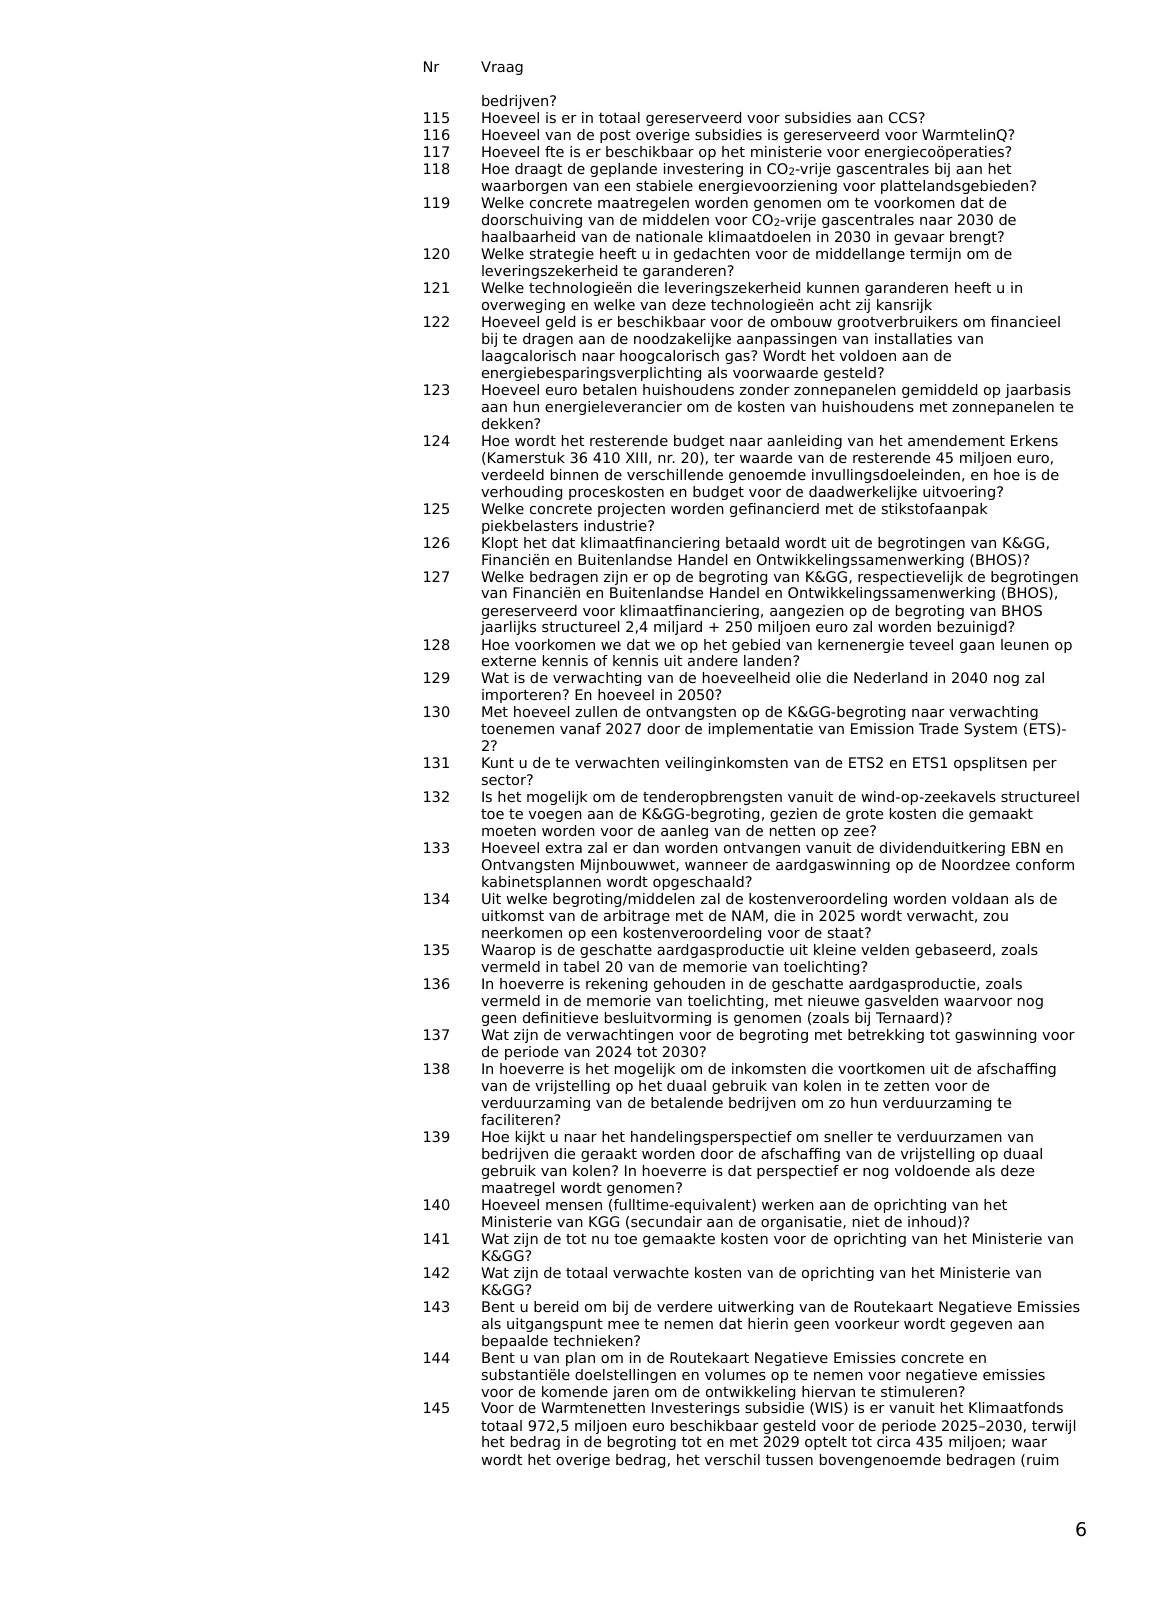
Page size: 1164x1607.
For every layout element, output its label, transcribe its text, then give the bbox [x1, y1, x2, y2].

table_cell 138 [422, 1061, 475, 1129]
table_cell Klopt het dat klimaatfinanciering betaald wordt uit de begrotingen van K&GG, Financiën en Buitenlandse Handel en Ontwikkelingssamenwerking (BHOS)? [475, 535, 1087, 568]
table_cell 127 [422, 569, 475, 636]
table_cell Welke strategie heeft u in gedachten voor de middellange termijn om de leveringszekerheid te garanderen? [475, 246, 1087, 280]
table_cell Hoeveel extra zal er dan worden ontvangen vanuit de dividenduitkering EBN en Ontvangsten Mijnbouwwet, wanneer de aardgaswinning op de Noordzee conform kabinetsplannen wordt opgeschaald? [475, 840, 1087, 891]
table_cell 133 [422, 840, 475, 891]
table_cell 145 [422, 1400, 475, 1468]
table_cell 142 [422, 1265, 475, 1298]
table_header Vraag [475, 59, 1087, 76]
table_cell Welke technologieën die leveringszekerheid kunnen garanderen heeft u in overweging en welke van deze technologieën acht zij kansrijk [475, 280, 1087, 314]
table_cell Welke bedragen zijn er op de begroting van K&GG, respectievelijk de begrotingen van Financiën en Buitenlandse Handel en Ontwikkelingssamenwerking (BHOS), gereserveerd voor klimaatfinanciering, aangezien op de begroting van BHOS jaarlijks structureel 2,4 miljard + 250 miljoen euro zal worden bezuinigd? [475, 569, 1087, 636]
table_cell 131 [422, 755, 475, 789]
table_cell Wat zijn de tot nu toe gemaakte kosten voor de oprichting van het Ministerie van K&GG? [475, 1231, 1087, 1264]
table_cell Kunt u de te verwachten veilinginkomsten van de ETS2 en ETS1 opsplitsen per sector? [475, 755, 1087, 789]
table_cell Hoeveel fte is er beschikbaar op het ministerie voor energiecoöperaties? [475, 144, 1087, 161]
table_cell Wat is de verwachting van de hoeveelheid olie die Nederland in 2040 nog zal importeren? En hoeveel in 2050? [475, 670, 1087, 704]
table_cell [422, 76, 475, 93]
table_cell Is het mogelijk om de tenderopbrengsten vanuit de wind-op-zeekavels structureel toe te voegen aan de K&GG-begroting, gezien de grote kosten die gemaakt moeten worden voor de aanleg van de netten op zee? [475, 789, 1087, 840]
table_cell bedrijven? [475, 93, 1087, 110]
table_cell Hoeveel euro betalen huishoudens zonder zonnepanelen gemiddeld op jaarbasis aan hun energieleverancier om de kosten van huishoudens met zonnepanelen te dekken? [475, 382, 1087, 433]
table_cell Bent u bereid om bij de verdere uitwerking van de Routekaart Negatieve Emissies als uitgangspunt mee te nemen dat hierin geen voorkeur wordt gegeven aan bepaalde technieken? [475, 1299, 1087, 1349]
table_cell 135 [422, 942, 475, 976]
table_cell 117 [422, 144, 475, 161]
table_cell 136 [422, 976, 475, 1027]
table_cell 120 [422, 246, 475, 280]
table_cell Hoeveel geld is er beschikbaar voor de ombouw grootverbruikers om financieel bij te dragen aan de noodzakelijke aanpassingen van installaties van laagcalorisch naar hoogcalorisch gas? Wordt het voldoen aan de energiebesparingsverplichting als voorwaarde gesteld? [475, 314, 1087, 382]
table_cell 124 [422, 433, 475, 501]
table_cell Met hoeveel zullen de ontvangsten op de K&GG-begroting naar verwachting toenemen vanaf 2027 door de implementatie van Emission Trade System (ETS)-2? [475, 704, 1087, 755]
table_cell Welke concrete maatregelen worden genomen om te voorkomen dat de doorschuiving van de middelen voor CO2-vrije gascentrales naar 2030 de haalbaarheid van de nationale klimaatdoelen in 2030 in gevaar brengt? [475, 195, 1087, 246]
table_cell 122 [422, 314, 475, 382]
table_cell Bent u van plan om in de Routekaart Negatieve Emissies concrete en substantiële doelstellingen en volumes op te nemen voor negatieve emissies voor de komende jaren om de ontwikkeling hiervan te stimuleren? [475, 1350, 1087, 1400]
table_cell 118 [422, 161, 475, 195]
table_cell 130 [422, 704, 475, 755]
table_cell In hoeverre is rekening gehouden in de geschatte aardgasproductie, zoals vermeld in de memorie van toelichting, met nieuwe gasvelden waarvoor nog geen definitieve besluitvorming is genomen (zoals bij Ternaard)? [475, 976, 1087, 1027]
table_cell Wat zijn de totaal verwachte kosten van de oprichting van het Ministerie van K&GG? [475, 1265, 1087, 1298]
table_cell 128 [422, 636, 475, 670]
table_cell 121 [422, 280, 475, 314]
table_cell Hoe wordt het resterende budget naar aanleiding van het amendement Erkens (Kamerstuk 36 410 XIII, nr. 20), ter waarde van de resterende 45 miljoen euro, verdeeld binnen de verschillende genoemde invullingsdoeleinden, en hoe is de verhouding proceskosten en budget voor de daadwerkelijke uitvoering? [475, 433, 1087, 501]
table_cell 116 [422, 127, 475, 144]
table_cell 143 [422, 1299, 475, 1349]
table_cell Hoe voorkomen we dat we op het gebied van kernenergie teveel gaan leunen op externe kennis of kennis uit andere landen? [475, 636, 1087, 670]
table_cell Hoe kijkt u naar het handelingsperspectief om sneller te verduurzamen van bedrijven die geraakt worden door de afschaffing van de vrijstelling op duaal gebruik van kolen? In hoeverre is dat perspectief er nog voldoende als deze maatregel wordt genomen? [475, 1129, 1087, 1197]
table_cell [475, 76, 1087, 93]
table_cell 129 [422, 670, 475, 704]
table_cell 126 [422, 535, 475, 568]
table_cell 119 [422, 195, 475, 246]
table_header Nr [422, 59, 475, 76]
table_cell Hoeveel van de post overige subsidies is gereserveerd voor WarmtelinQ? [475, 127, 1087, 144]
table_cell 139 [422, 1129, 475, 1197]
table_cell Welke concrete projecten worden gefinancierd met de stikstofaanpak piekbelasters industrie? [475, 501, 1087, 534]
table_cell 141 [422, 1231, 475, 1264]
table_cell 125 [422, 501, 475, 534]
table_cell Hoe draagt de geplande investering in CO2-vrije gascentrales bij aan het waarborgen van een stabiele energievoorziening voor plattelandsgebieden? [475, 161, 1087, 195]
table_cell Hoeveel mensen (fulltime-equivalent) werken aan de oprichting van het Ministerie van KGG (secundair aan de organisatie, niet de inhoud)? [475, 1197, 1087, 1231]
table_cell Uit welke begroting/middelen zal de kostenveroordeling worden voldaan als de uitkomst van de arbitrage met de NAM, die in 2025 wordt verwacht, zou neerkomen op een kostenveroordeling voor de staat? [475, 891, 1087, 942]
table_cell 115 [422, 110, 475, 127]
table_cell [422, 93, 475, 110]
table_cell 134 [422, 891, 475, 942]
table_cell 123 [422, 382, 475, 433]
table_cell 140 [422, 1197, 475, 1231]
table_cell 144 [422, 1350, 475, 1400]
table_cell 137 [422, 1027, 475, 1061]
table_cell Wat zijn de verwachtingen voor de begroting met betrekking tot gaswinning voor de periode van 2024 tot 2030? [475, 1027, 1087, 1061]
table_cell Waarop is de geschatte aardgasproductie uit kleine velden gebaseerd, zoals vermeld in tabel 20 van de memorie van toelichting? [475, 942, 1087, 976]
table_cell In hoeverre is het mogelijk om de inkomsten die voortkomen uit de afschaffing van de vrijstelling op het duaal gebruik van kolen in te zetten voor de verduurzaming van de betalende bedrijven om zo hun verduurzaming te faciliteren? [475, 1061, 1087, 1129]
table_cell Hoeveel is er in totaal gereserveerd voor subsidies aan CCS? [475, 110, 1087, 127]
table_cell Voor de Warmtenetten Investerings subsidie (WIS) is er vanuit het Klimaatfonds totaal 972,5 miljoen euro beschikbaar gesteld voor de periode 2025–2030, terwijl het bedrag in de begroting tot en met 2029 optelt tot circa 435 miljoen; waar wordt het overige bedrag, het verschil tussen bovengenoemde bedragen (ruim [475, 1400, 1087, 1468]
table_cell 132 [422, 789, 475, 840]
